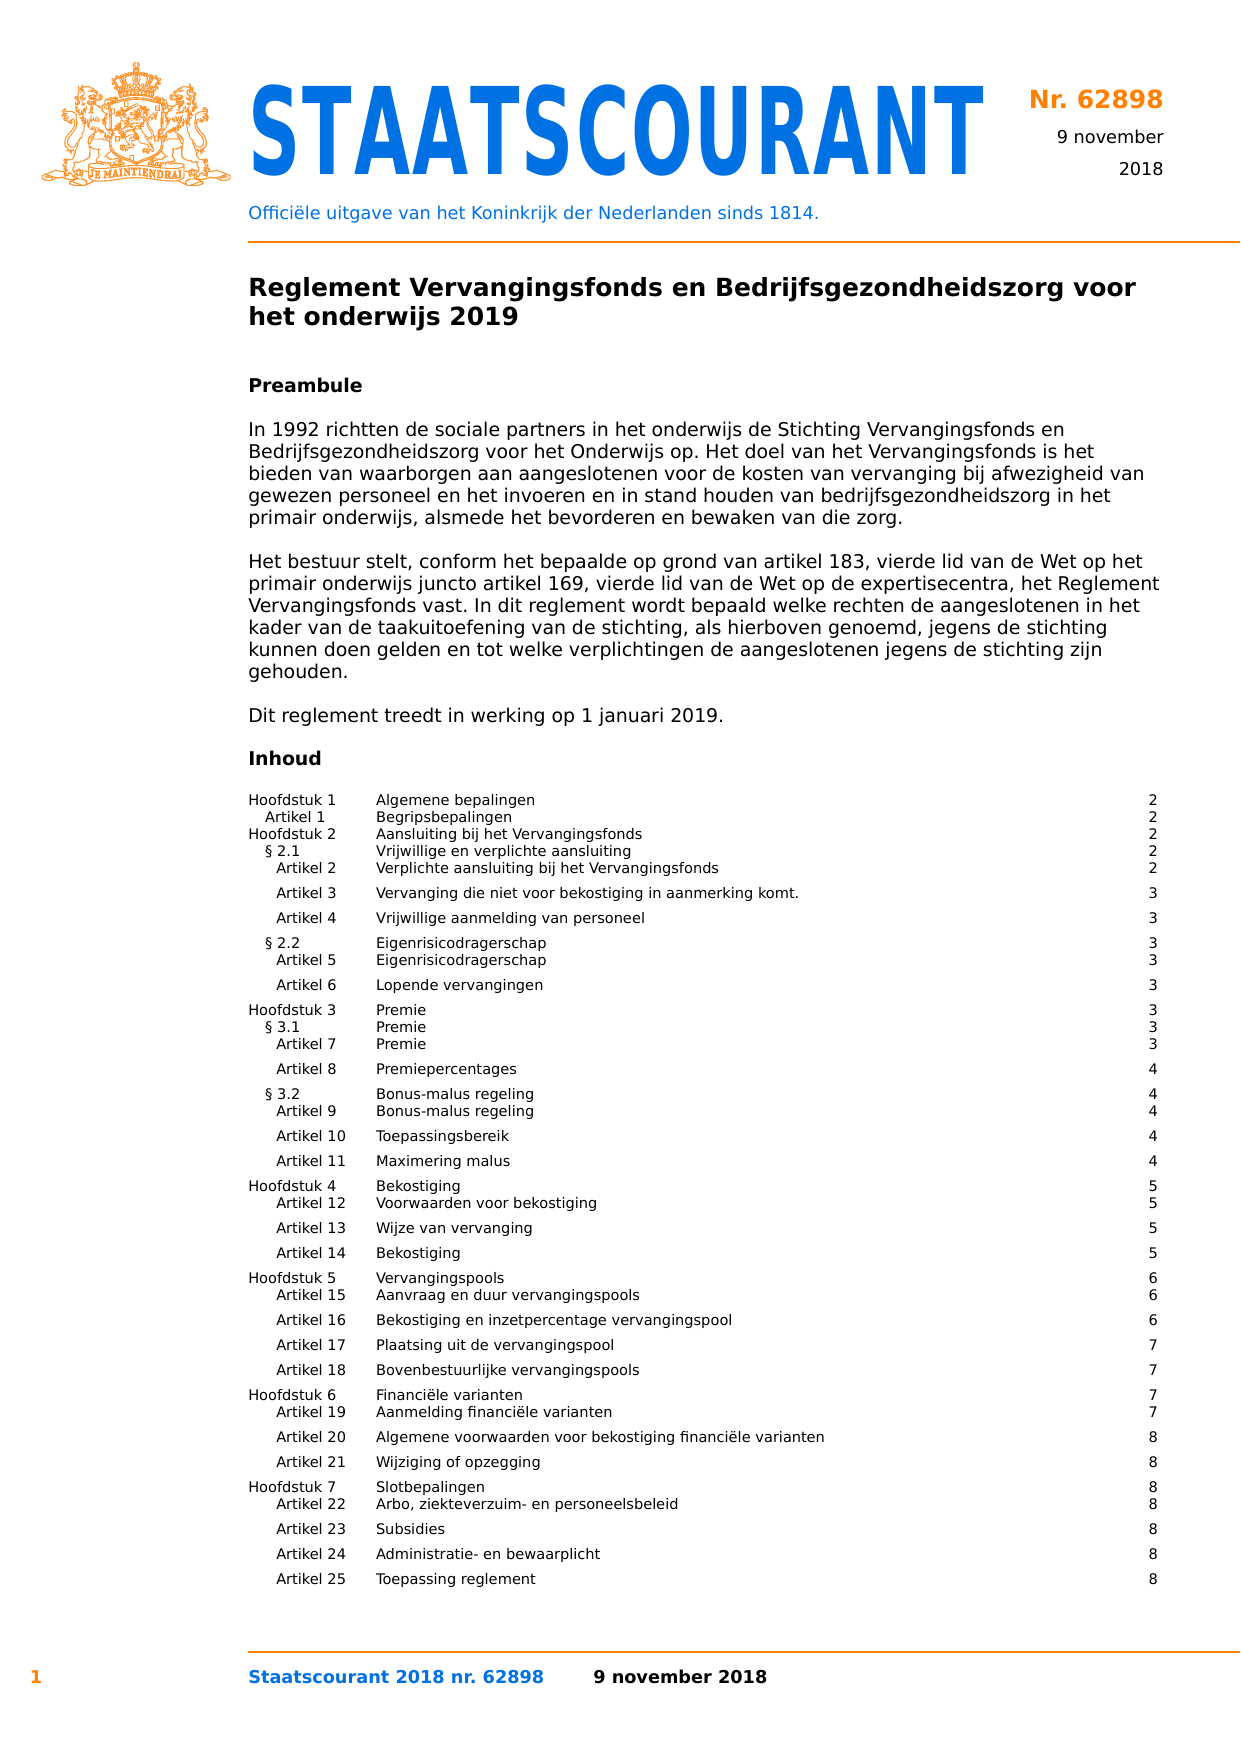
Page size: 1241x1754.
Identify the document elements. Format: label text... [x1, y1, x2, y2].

table_cell [248, 1546, 259, 1571]
table_cell Hoofdstuk 3 [248, 1002, 370, 1019]
table_cell [248, 1404, 259, 1429]
table_cell Artikel 18 [270, 1362, 370, 1387]
table_cell Verplichte aansluiting bij het Vervangingsfonds [370, 860, 1079, 885]
table_cell [259, 1571, 270, 1596]
table_cell [259, 977, 270, 1002]
table_cell Artikel 19 [270, 1404, 370, 1429]
table_header STAATSCOURANT [248, 62, 998, 203]
table_cell Premiepercentages [370, 1061, 1079, 1086]
table_cell [259, 1153, 270, 1178]
table_cell [259, 1036, 270, 1061]
table_cell [248, 1036, 259, 1061]
table_cell § 2.2 [259, 935, 370, 952]
table_cell 8 [1079, 1571, 1163, 1596]
table_cell 2 [1079, 809, 1163, 826]
table_cell Artikel 11 [270, 1153, 370, 1178]
table_cell Artikel 17 [270, 1337, 370, 1362]
table_cell Premie [370, 1002, 1079, 1019]
table_cell 3 [1079, 1019, 1163, 1036]
table_cell Artikel 3 [270, 885, 370, 910]
table_cell Hoofdstuk 6 [248, 1387, 370, 1404]
table_cell [259, 1546, 270, 1571]
table_cell 4 [1079, 1086, 1163, 1103]
table_cell 5 [1079, 1178, 1163, 1195]
text Dit reglement treedt in werking op 1 januari 2019. [248, 704, 1163, 726]
table_cell 2018 [998, 153, 1240, 203]
table_cell Bonus-malus regeling [370, 1103, 1079, 1128]
table_cell [259, 1337, 270, 1362]
table_cell Artikel 12 [270, 1195, 370, 1220]
table_cell 5 [1079, 1220, 1163, 1245]
table_cell 6 [1079, 1312, 1163, 1337]
table_cell [259, 1454, 270, 1479]
table_cell 4 [1079, 1153, 1163, 1178]
table_cell [248, 1362, 259, 1387]
table_cell [248, 1337, 259, 1362]
table_cell Aanvraag en duur vervangingspools [370, 1287, 1079, 1312]
table_cell Artikel 5 [270, 952, 370, 977]
table_cell Premie [370, 1036, 1079, 1061]
table_cell Maximering malus [370, 1153, 1079, 1178]
table_cell [259, 1103, 270, 1128]
table_cell § 2.1 [259, 843, 370, 860]
table_cell Artikel 8 [270, 1061, 370, 1086]
table_cell Bekostiging en inzetpercentage vervangingspool [370, 1312, 1079, 1337]
table_cell Vrijwillige en verplichte aansluiting [370, 843, 1079, 860]
table_cell 3 [1079, 935, 1163, 952]
table_cell Vervanging die niet voor bekostiging in aanmerking komt. [370, 885, 1079, 910]
table_cell Voorwaarden voor bekostiging [370, 1195, 1079, 1220]
table_cell Artikel 4 [270, 910, 370, 935]
table_cell [259, 1287, 270, 1312]
table_cell [248, 935, 259, 952]
table_header 2 [1079, 792, 1163, 809]
table_header Hoofdstuk 1 [248, 792, 370, 809]
table_cell [259, 1195, 270, 1220]
subtitle Preambule [248, 375, 1163, 397]
table_cell 8 [1079, 1454, 1163, 1479]
table_cell Aansluiting bij het Vervangingsfonds [370, 826, 1079, 843]
table_cell [248, 1245, 259, 1270]
table_cell Subsidies [370, 1521, 1079, 1546]
table_cell [248, 952, 259, 977]
table_cell Wijziging of opzegging [370, 1454, 1079, 1479]
table_cell 4 [1079, 1061, 1163, 1086]
table_cell 6 [1079, 1287, 1163, 1312]
table_cell 2 [1079, 843, 1163, 860]
table_cell Artikel 2 [270, 860, 370, 885]
table_cell 2 [1079, 860, 1163, 885]
table_cell [248, 885, 259, 910]
table_cell [248, 1019, 259, 1036]
table_cell [248, 809, 259, 826]
table_cell Algemene voorwaarden voor bekostiging financiële varianten [370, 1429, 1079, 1454]
table_cell [248, 1571, 259, 1596]
table_cell 6 [1079, 1270, 1163, 1287]
table_cell [248, 1195, 259, 1220]
table_cell 3 [1079, 952, 1163, 977]
table_cell Vervangingspools [370, 1270, 1079, 1287]
table_cell Eigenrisicodragerschap [370, 952, 1079, 977]
table_cell Eigenrisicodragerschap [370, 935, 1079, 952]
table_cell Artikel 21 [270, 1454, 370, 1479]
table_cell Artikel 9 [270, 1103, 370, 1128]
table_cell Artikel 15 [270, 1287, 370, 1312]
table_cell Premie [370, 1019, 1079, 1036]
table_cell Arbo, ziekteverzuim- en personeelsbeleid [370, 1496, 1079, 1521]
table_cell [259, 885, 270, 910]
table_header Algemene bepalingen [370, 792, 1079, 809]
table_cell Artikel 10 [270, 1128, 370, 1153]
table_cell 4 [1079, 1103, 1163, 1128]
table_cell [248, 1220, 259, 1245]
table_cell [248, 910, 259, 935]
table_cell Hoofdstuk 4 [248, 1178, 370, 1195]
table_cell [259, 1362, 270, 1387]
table_cell Artikel 23 [270, 1521, 370, 1546]
table_cell 2 [1079, 826, 1163, 843]
table_cell Hoofdstuk 7 [248, 1479, 370, 1496]
table_cell [248, 1103, 259, 1128]
table_cell Slotbepalingen [370, 1479, 1079, 1496]
table_cell 3 [1079, 977, 1163, 1002]
table_cell Artikel 22 [270, 1496, 370, 1521]
table_cell Toepassingsbereik [370, 1128, 1079, 1153]
table_cell 5 [1079, 1245, 1163, 1270]
table_cell [248, 1312, 259, 1337]
table_cell [259, 1521, 270, 1546]
table_cell [248, 1287, 259, 1312]
table_cell Artikel 14 [270, 1245, 370, 1270]
table_cell 3 [1079, 885, 1163, 910]
table_cell Artikel 16 [270, 1312, 370, 1337]
table_cell § 3.1 [259, 1019, 370, 1036]
table_cell 7 [1079, 1404, 1163, 1429]
table_cell [248, 1521, 259, 1546]
table_cell Artikel 6 [270, 977, 370, 1002]
table_cell [248, 1153, 259, 1178]
table_cell [259, 1429, 270, 1454]
table_cell 8 [1079, 1429, 1163, 1454]
text Het bestuur stelt, conform het bepaalde op grond van artikel 183, vierde lid van de Wet op het primair onderwijs juncto artikel 169, vierde lid van de Wet op de expertisecentra, het Reglement Vervangingsfonds vast. In dit reglement wordt bepaald welke rechten de aangeslotenen in het kader van de taakuitoefening van de stichting, als hierboven genoemd, jegens de stichting kunnen doen gelden en tot welke verplichtingen de aangeslotenen jegens de stichting zijn gehouden. [248, 551, 1163, 683]
table_cell Artikel 20 [270, 1429, 370, 1454]
table_cell [248, 1496, 259, 1521]
table_cell 7 [1079, 1362, 1163, 1387]
table_cell Artikel 13 [270, 1220, 370, 1245]
table_cell [259, 952, 270, 977]
table_cell [248, 843, 259, 860]
table_cell [259, 1496, 270, 1521]
table_cell Aanmelding financiële varianten [370, 1404, 1079, 1429]
table_cell [259, 1245, 270, 1270]
table_cell 3 [1079, 910, 1163, 935]
table_cell [248, 1061, 259, 1086]
table_cell 4 [1079, 1128, 1163, 1153]
table_cell Artikel 25 [270, 1571, 370, 1596]
table_cell Artikel 1 [259, 809, 370, 826]
table_cell 3 [1079, 1002, 1163, 1019]
picture [41, 62, 231, 186]
table_cell Bekostiging [370, 1245, 1079, 1270]
table_cell Financiële varianten [370, 1387, 1079, 1404]
table_cell [259, 1312, 270, 1337]
table_cell 8 [1079, 1521, 1163, 1546]
table_cell Bovenbestuurlijke vervangingspools [370, 1362, 1079, 1387]
table_cell 9 november [998, 121, 1240, 153]
table_cell 7 [1079, 1337, 1163, 1362]
table_cell [259, 1128, 270, 1153]
table_cell [248, 1429, 259, 1454]
table_cell 3 [1079, 1036, 1163, 1061]
table_cell Lopende vervangingen [370, 977, 1079, 1002]
table_cell 5 [1079, 1195, 1163, 1220]
table_cell [259, 1061, 270, 1086]
table_cell Wijze van vervanging [370, 1220, 1079, 1245]
table_cell 8 [1079, 1496, 1163, 1521]
table_cell Administratie- en bewaarplicht [370, 1546, 1079, 1571]
text Inhoud [248, 748, 1163, 770]
table_cell Begripsbepalingen [370, 809, 1079, 826]
subtitle Reglement Vervangingsfonds en Bedrijfsgezondheidszorg voor het onderwijs 2019 [248, 273, 1163, 331]
table_cell Artikel 7 [270, 1036, 370, 1061]
table_cell [259, 1220, 270, 1245]
table_cell Vrijwillige aanmelding van personeel [370, 910, 1079, 935]
table_cell 8 [1079, 1479, 1163, 1496]
table_header Nr. 62898 [998, 62, 1240, 121]
table_cell Hoofdstuk 2 [248, 826, 370, 843]
table_cell [248, 977, 259, 1002]
table_cell [248, 1128, 259, 1153]
table_cell Plaatsing uit de vervangingspool [370, 1337, 1079, 1362]
table_cell Officiële uitgave van het Koninkrijk der Nederlanden sinds 1814. [248, 203, 1240, 241]
table_cell Toepassing reglement [370, 1571, 1079, 1596]
table_cell [259, 1404, 270, 1429]
table_cell [259, 860, 270, 885]
table_cell [248, 860, 259, 885]
table_cell [248, 1454, 259, 1479]
table_cell Hoofdstuk 5 [248, 1270, 370, 1287]
table_cell Bonus-malus regeling [370, 1086, 1079, 1103]
table_cell Artikel 24 [270, 1546, 370, 1571]
text In 1992 richtten de sociale partners in het onderwijs de Stichting Vervangingsfonds en Bedrijfsgezondheidszorg voor het Onderwijs op. Het doel van het Vervangingsfonds is het bieden van waarborgen aan aangeslotenen voor de kosten van vervanging bij afwezigheid van gewezen personeel en het invoeren en in stand houden van bedrijfsgezondheidszorg in het primair onderwijs, alsmede het bevorderen en bewaken van die zorg. [248, 419, 1163, 529]
table_header [25, 62, 248, 241]
table_cell 7 [1079, 1387, 1163, 1404]
table_cell § 3.2 [259, 1086, 370, 1103]
table_cell [259, 910, 270, 935]
table_cell 8 [1079, 1546, 1163, 1571]
table_cell Bekostiging [370, 1178, 1079, 1195]
table_cell [248, 1086, 259, 1103]
